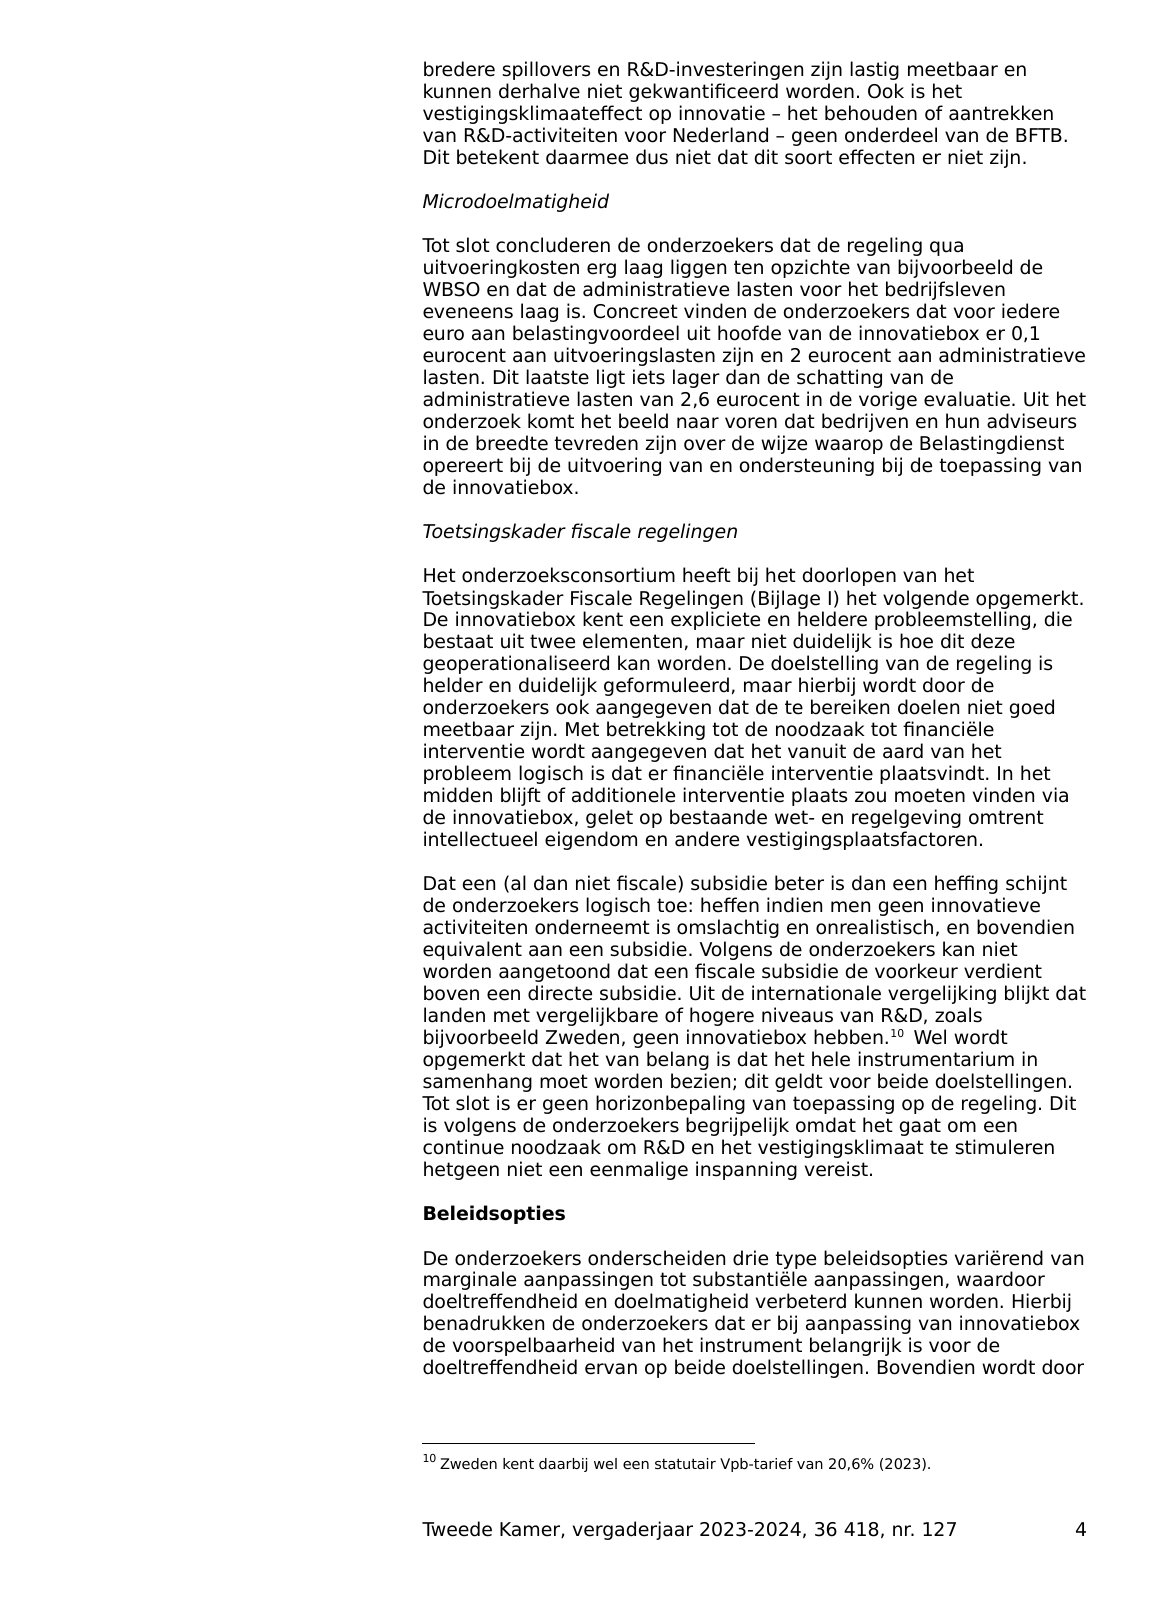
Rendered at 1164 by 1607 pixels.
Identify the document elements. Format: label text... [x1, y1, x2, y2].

text Tot slot concluderen de onderzoekers dat de regeling qua uitvoeringkosten erg laag liggen ten opzichte van bijvoorbeeld de WBSO en dat de administratieve lasten voor het bedrijfsleven eveneens laag is. Concreet vinden de onderzoekers dat voor iedere euro aan belastingvoordeel uit hoofde van de innovatiebox er 0,1 eurocent aan uitvoeringslasten zijn en 2 eurocent aan administratieve lasten. Dit laatste ligt iets lager dan de schatting van de administratieve lasten van 2,6 eurocent in de vorige evaluatie. Uit het onderzoek komt het beeld naar voren dat bedrijven en hun adviseurs in de breedte tevreden zijn over de wijze waarop de Belastingdienst opereert bij de uitvoering van en ondersteuning bij de toepassing van de innovatiebox. [422, 235, 1087, 499]
text bredere spillovers en R&D-investeringen zijn lastig meetbaar en kunnen derhalve niet gekwantificeerd worden. Ook is het vestigingsklimaateffect op innovatie – het behouden of aantrekken van R&D-activiteiten voor Nederland – geen onderdeel van de BFTB. Dit betekent daarmee dus niet dat dit soort effecten er niet zijn. [422, 59, 1087, 169]
text Zweden kent daarbij wel een statutair Vpb-tarief van 20,6% (2023). [422, 1452, 1087, 1474]
text Dat een (al dan niet fiscale) subsidie beter is dan een heffing schijnt de onderzoekers logisch toe: heffen indien men geen innovatieve activiteiten onderneemt is omslachtig en onrealistisch, en bovendien equivalent aan een subsidie. Volgens de onderzoekers kan niet worden aangetoond dat een fiscale subsidie de voorkeur verdient boven een directe subsidie. Uit de internationale vergelijking blijkt dat landen met vergelijkbare of hogere niveaus van R&D, zoals bijvoorbeeld Zweden, geen innovatiebox hebben. Wel wordt opgemerkt dat het van belang is dat het hele instrumentarium in samenhang moet worden bezien; dit geldt voor beide doelstellingen. Tot slot is er geen horizonbepaling van toepassing op de regeling. Dit is volgens de onderzoekers begrijpelijk omdat het gaat om een continue noodzaak om R&D en het vestigingsklimaat te stimuleren hetgeen niet een eenmalige inspanning vereist. [422, 873, 1087, 1181]
text De onderzoekers onderscheiden drie type beleidsopties variërend van marginale aanpassingen tot substantiële aanpassingen, waardoor doeltreffendheid en doelmatigheid verbeterd kunnen worden. Hierbij benadrukken de onderzoekers dat er bij aanpassing van innovatiebox de voorspelbaarheid van het instrument belangrijk is voor de doeltreffendheid ervan op beide doelstellingen. Bovendien wordt door [422, 1247, 1087, 1379]
subtitle Toetsingskader fiscale regelingen [422, 521, 1087, 543]
subtitle Microdoelmatigheid [422, 191, 1087, 213]
text Het onderzoeksconsortium heeft bij het doorlopen van het Toetsingskader Fiscale Regelingen (Bijlage I) het volgende opgemerkt. De innovatiebox kent een expliciete en heldere probleemstelling, die bestaat uit twee elementen, maar niet duidelijk is hoe dit deze geoperationaliseerd kan worden. De doelstelling van de regeling is helder en duidelijk geformuleerd, maar hierbij wordt door de onderzoekers ook aangegeven dat de te bereiken doelen niet goed meetbaar zijn. Met betrekking tot de noodzaak tot financiële interventie wordt aangegeven dat het vanuit de aard van het probleem logisch is dat er financiële interventie plaatsvindt. In het midden blijft of additionele interventie plaats zou moeten vinden via de innovatiebox, gelet op bestaande wet- en regelgeving omtrent intellectueel eigendom en andere vestigingsplaatsfactoren. [422, 565, 1087, 851]
subtitle Beleidsopties [422, 1203, 1087, 1225]
